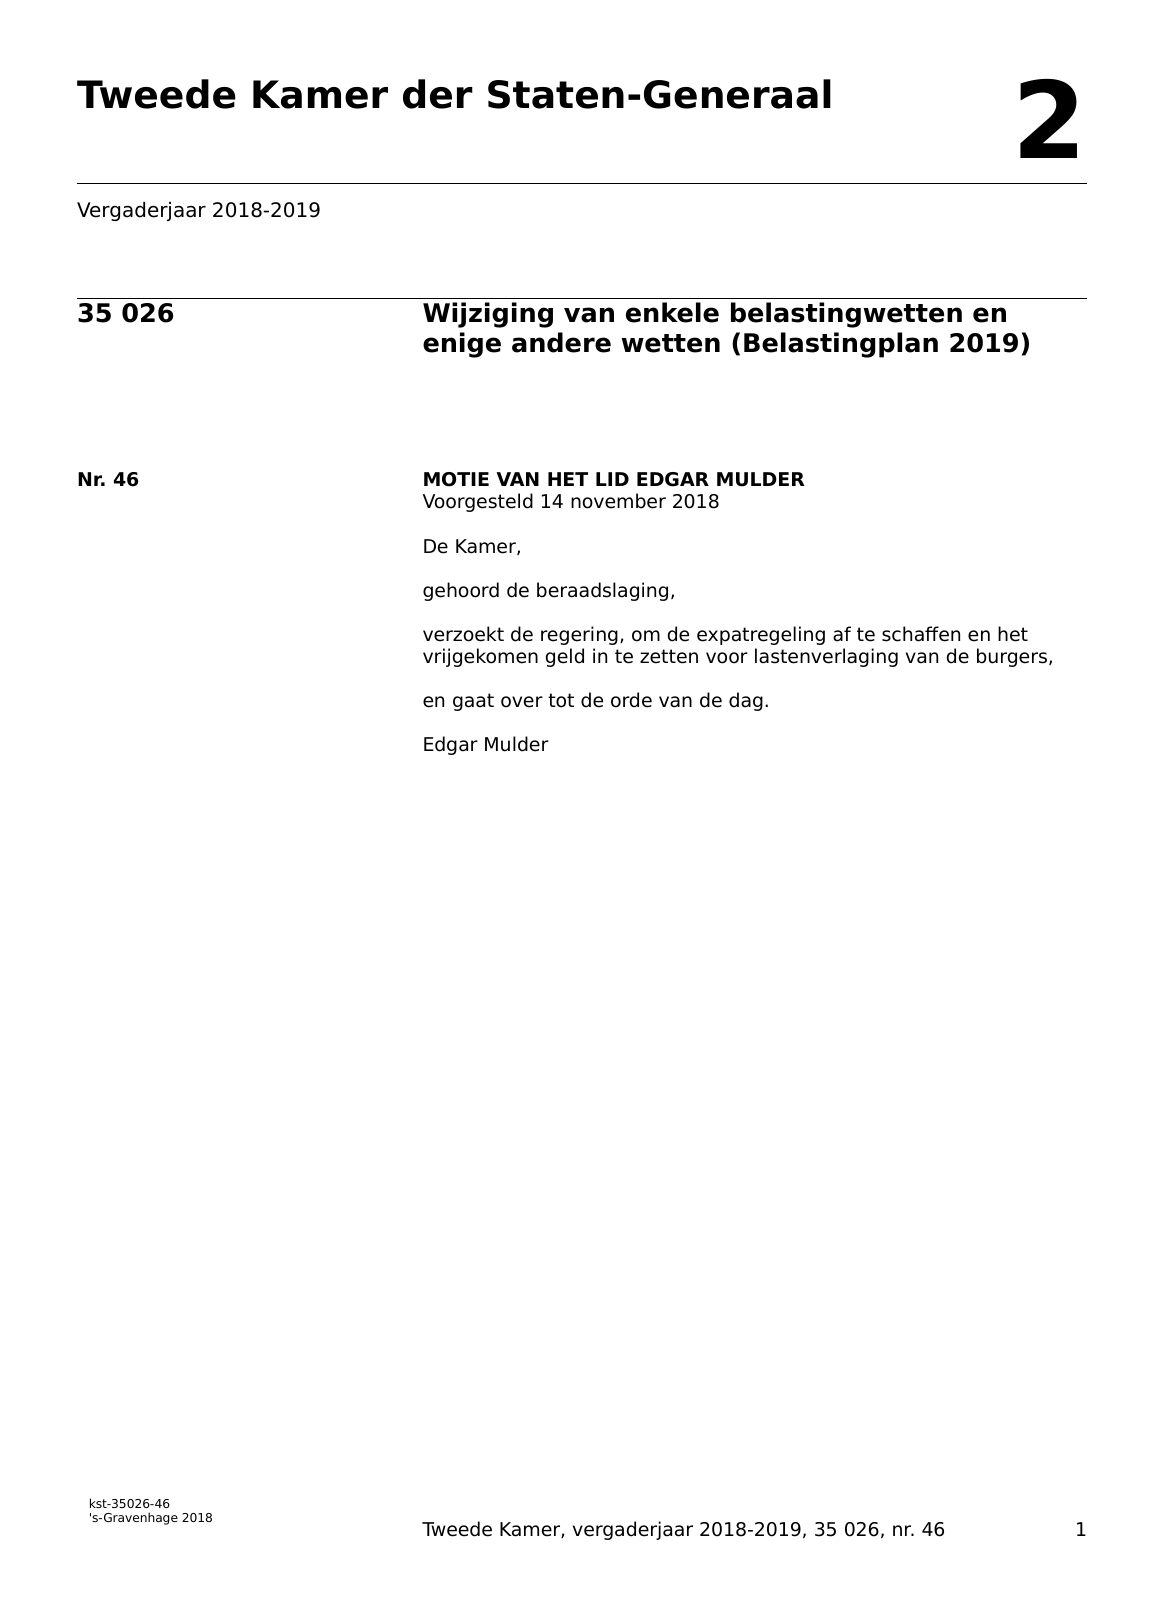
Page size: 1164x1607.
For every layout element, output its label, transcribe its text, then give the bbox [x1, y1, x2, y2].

table_header Tweede Kamer der Staten-Generaal [77, 59, 886, 183]
subtitle Nr. 46 MOTIE VAN HET LID EDGAR MULDER [77, 469, 1087, 491]
text De Kamer, [422, 536, 1087, 557]
text Edgar Mulder [422, 734, 1087, 756]
text 's-Gravenhage 2018 [88, 1511, 323, 1525]
subtitle 35 026 Wijziging van enkele belastingwetten en enige andere wetten (Belastingplan 2019) [77, 299, 1087, 358]
text verzoekt de regering, om de expatregeling af te schaffen en het vrijgekomen geld in te zetten voor lastenverlaging van de burgers, [422, 624, 1087, 668]
text gehoord de beraadslaging, [422, 580, 1087, 602]
table_cell Vergaderjaar 2018-2019 [77, 184, 1087, 298]
text Voorgesteld 14 november 2018 [422, 491, 1087, 513]
text en gaat over tot de orde van de dag. [422, 690, 1087, 712]
text kst-35026-46 [88, 1497, 323, 1511]
table_header 2 [886, 59, 1087, 183]
